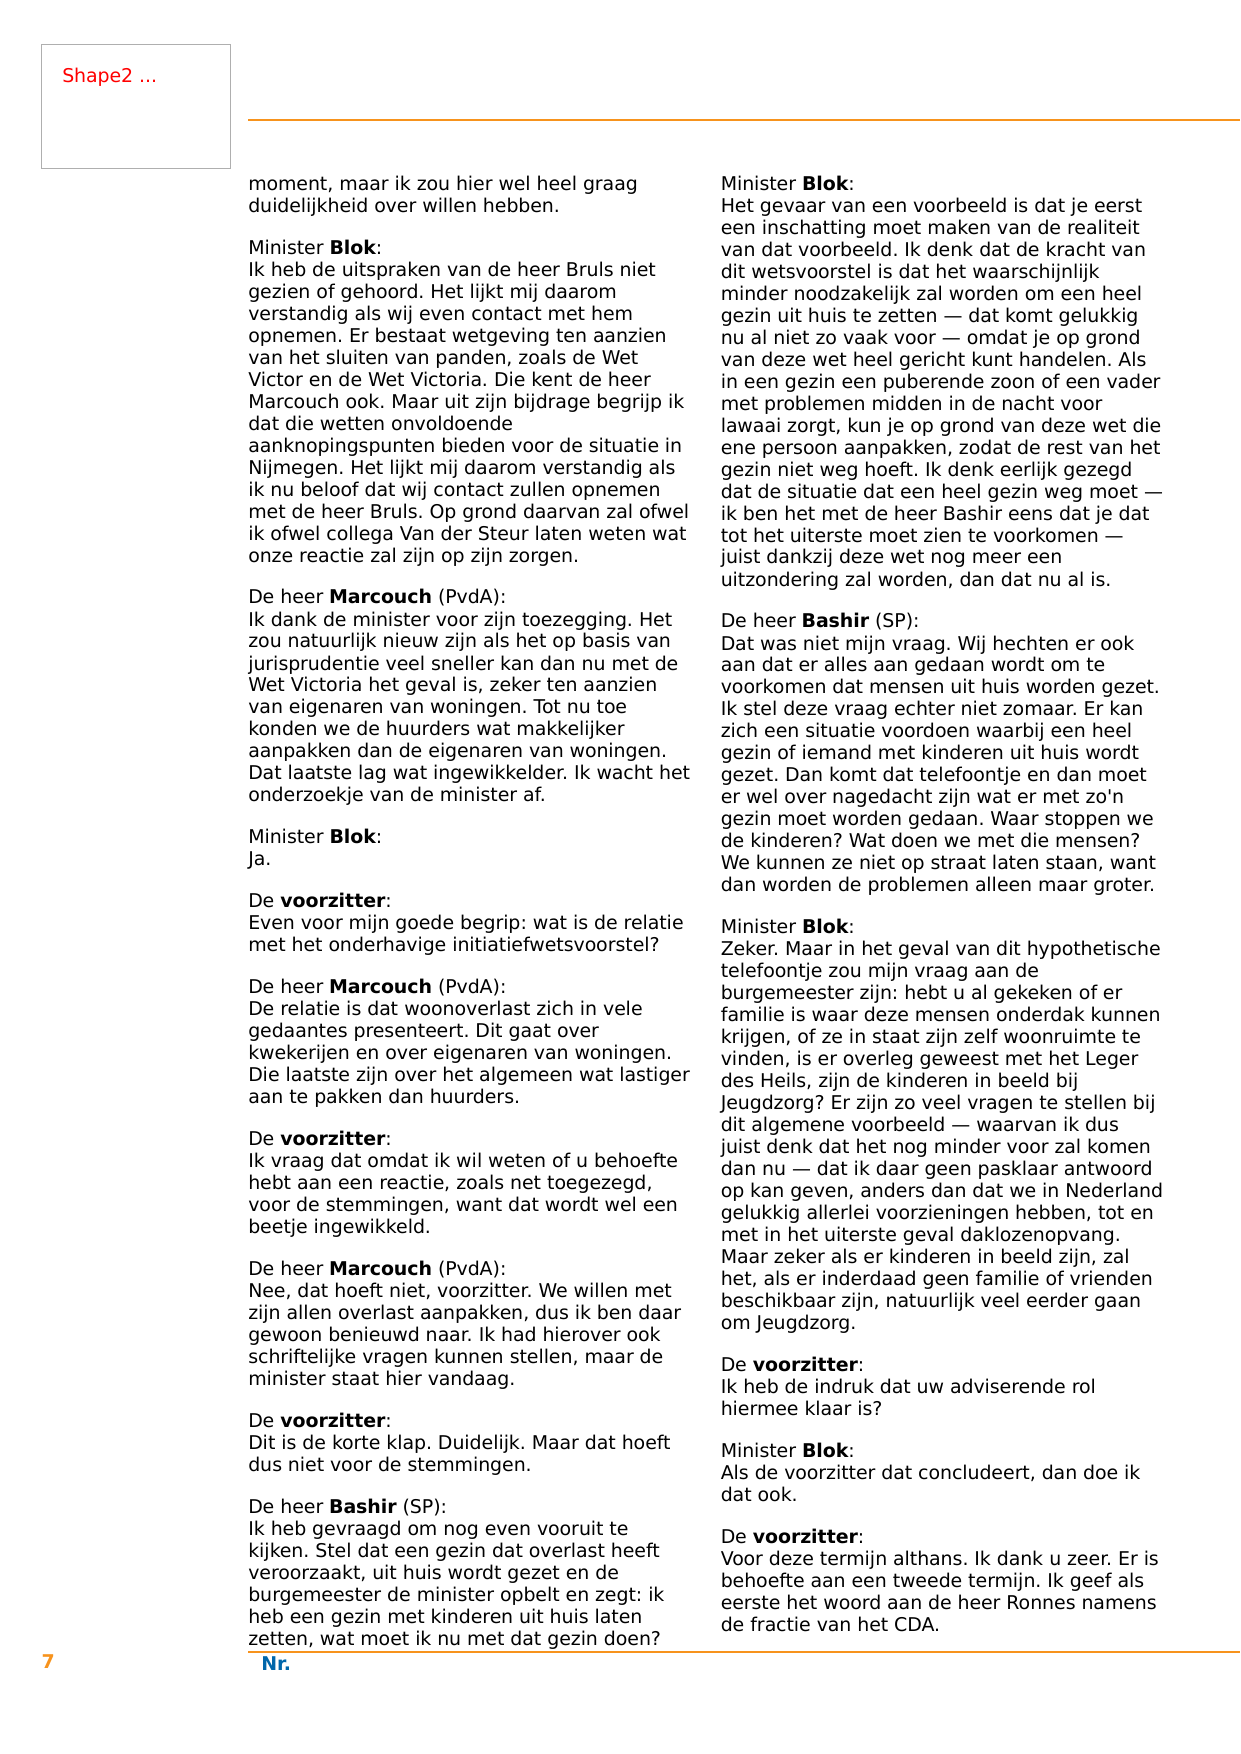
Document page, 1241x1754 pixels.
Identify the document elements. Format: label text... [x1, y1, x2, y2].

text moment, maar ik zou hier wel heel graag duidelijkheid over willen hebben. [248, 173, 691, 217]
text Als de voorzitter dat concludeert, dan doe ik dat ook. [721, 1462, 1163, 1506]
text De heer Bashir (SP): [248, 1496, 691, 1518]
text Zeker. Maar in het geval van dit hypothetische telefoontje zou mijn vraag aan de burgemeester zijn: hebt u al gekeken of er familie is waar deze mensen onderdak kunnen krijgen, of ze in staat zijn zelf woonruimte te vinden, is er overleg geweest met het Leger des Heils, zijn de kinderen in beeld bij Jeugdzorg? Er zijn zo veel vragen te stellen bij dit algemene voorbeeld — waarvan ik dus juist denk dat het nog minder voor zal komen dan nu — dat ik daar geen pasklaar antwoord op kan geven, anders dan dat we in Nederland gelukkig allerlei voorzieningen hebben, tot en met in het uiterste geval daklozenopvang. Maar zeker als er kinderen in beeld zijn, zal het, als er inderdaad geen familie of vrienden beschikbaar zijn, natuurlijk veel eerder gaan om Jeugdzorg. [721, 938, 1163, 1334]
text De heer Bashir (SP): [721, 610, 1163, 632]
text De relatie is dat woonoverlast zich in vele gedaantes presenteert. Dit gaat over kwekerijen en over eigenaren van woningen. Die laatste zijn over het algemeen wat lastiger aan te pakken dan huurders. [248, 998, 691, 1108]
text Ik dank de minister voor zijn toezegging. Het zou natuurlijk nieuw zijn als het op basis van jurisprudentie veel sneller kan dan nu met de Wet Victoria het geval is, zeker ten aanzien van eigenaren van woningen. Tot nu toe konden we de huurders wat makkelijker aanpakken dan de eigenaren van woningen. Dat laatste lag wat ingewikkelder. Ik wacht het onderzoekje van de minister af. [248, 608, 691, 806]
text Ik heb de uitspraken van de heer Bruls niet gezien of gehoord. Het lijkt mij daarom verstandig als wij even contact met hem opnemen. Er bestaat wetgeving ten aanzien van het sluiten van panden, zoals de Wet Victor en de Wet Victoria. Die kent de heer Marcouch ook. Maar uit zijn bijdrage begrijp ik dat die wetten onvoldoende aanknopingspunten bieden voor de situatie in Nijmegen. Het lijkt mij daarom verstandig als ik nu beloof dat wij contact zullen opnemen met de heer Bruls. Op grond daarvan zal ofwel ik ofwel collega Van der Steur laten weten wat onze reactie zal zijn op zijn zorgen. [248, 259, 691, 566]
text Het gevaar van een voorbeeld is dat je eerst een inschatting moet maken van de realiteit van dat voorbeeld. Ik denk dat de kracht van dit wetsvoorstel is dat het waarschijnlijk minder noodzakelijk zal worden om een heel gezin uit huis te zetten — dat komt gelukkig nu al niet zo vaak voor — omdat je op grond van deze wet heel gericht kunt handelen. Als in een gezin een puberende zoon of een vader met problemen midden in de nacht voor lawaai zorgt, kun je op grond van deze wet die ene persoon aanpakken, zodat de rest van het gezin niet weg hoeft. Ik denk eerlijk gezegd dat de situatie dat een heel gezin weg moet — ik ben het met de heer Bashir eens dat je dat tot het uiterste moet zien te voorkomen — juist dankzij deze wet nog meer een uitzondering zal worden, dan dat nu al is. [721, 195, 1163, 590]
text De voorzitter: [248, 1410, 691, 1432]
text Ik heb gevraagd om nog even vooruit te kijken. Stel dat een gezin dat overlast heeft veroorzaakt, uit huis wordt gezet en de burgemeester de minister opbelt en zegt: ik heb een gezin met kinderen uit huis laten zetten, wat moet ik nu met dat gezin doen? [248, 1518, 691, 1649]
text Ik vraag dat omdat ik wil weten of u behoefte hebt aan een reactie, zoals net toegezegd, voor de stemmingen, want dat wordt wel een beetje ingewikkeld. [248, 1150, 691, 1238]
text De voorzitter: [721, 1526, 1163, 1548]
text De heer Marcouch (PvdA): [248, 976, 691, 998]
text De heer Marcouch (PvdA): [248, 586, 691, 608]
text Minister Blok: [248, 826, 691, 848]
text Minister Blok: [721, 1440, 1163, 1462]
text De voorzitter: [248, 890, 691, 912]
text De voorzitter: [721, 1354, 1163, 1376]
text Ja. [248, 848, 691, 870]
text De voorzitter: [248, 1128, 691, 1150]
text Dit is de korte klap. Duidelijk. Maar dat hoeft dus niet voor de stemmingen. [248, 1432, 691, 1476]
text Ik heb de indruk dat uw adviserende rol hiermee klaar is? [721, 1376, 1163, 1420]
text De heer Marcouch (PvdA): [248, 1258, 691, 1280]
text Minister Blok: [248, 237, 691, 259]
text Minister Blok: [721, 916, 1163, 938]
text Nee, dat hoeft niet, voorzitter. We willen met zijn allen overlast aanpakken, dus ik ben daar gewoon benieuwd naar. Ik had hierover ook schriftelijke vragen kunnen stellen, maar de minister staat hier vandaag. [248, 1280, 691, 1390]
text Voor deze termijn althans. Ik dank u zeer. Er is behoefte aan een tweede termijn. Ik geef als eerste het woord aan de heer Ronnes namens de fractie van het CDA. [721, 1548, 1163, 1636]
text Even voor mijn goede begrip: wat is de relatie met het onderhavige initiatiefwetsvoorstel? [248, 912, 691, 956]
text Minister Blok: [721, 173, 1163, 195]
text Dat was niet mijn vraag. Wij hechten er ook aan dat er alles aan gedaan wordt om te voorkomen dat mensen uit huis worden gezet. Ik stel deze vraag echter niet zomaar. Er kan zich een situatie voordoen waarbij een heel gezin of iemand met kinderen uit huis wordt gezet. Dan komt dat telefoontje en dan moet er wel over nagedacht zijn wat er met zo'n gezin moet worden gedaan. Waar stoppen we de kinderen? Wat doen we met die mensen? We kunnen ze niet op straat laten staan, want dan worden de problemen alleen maar groter. [721, 632, 1163, 896]
